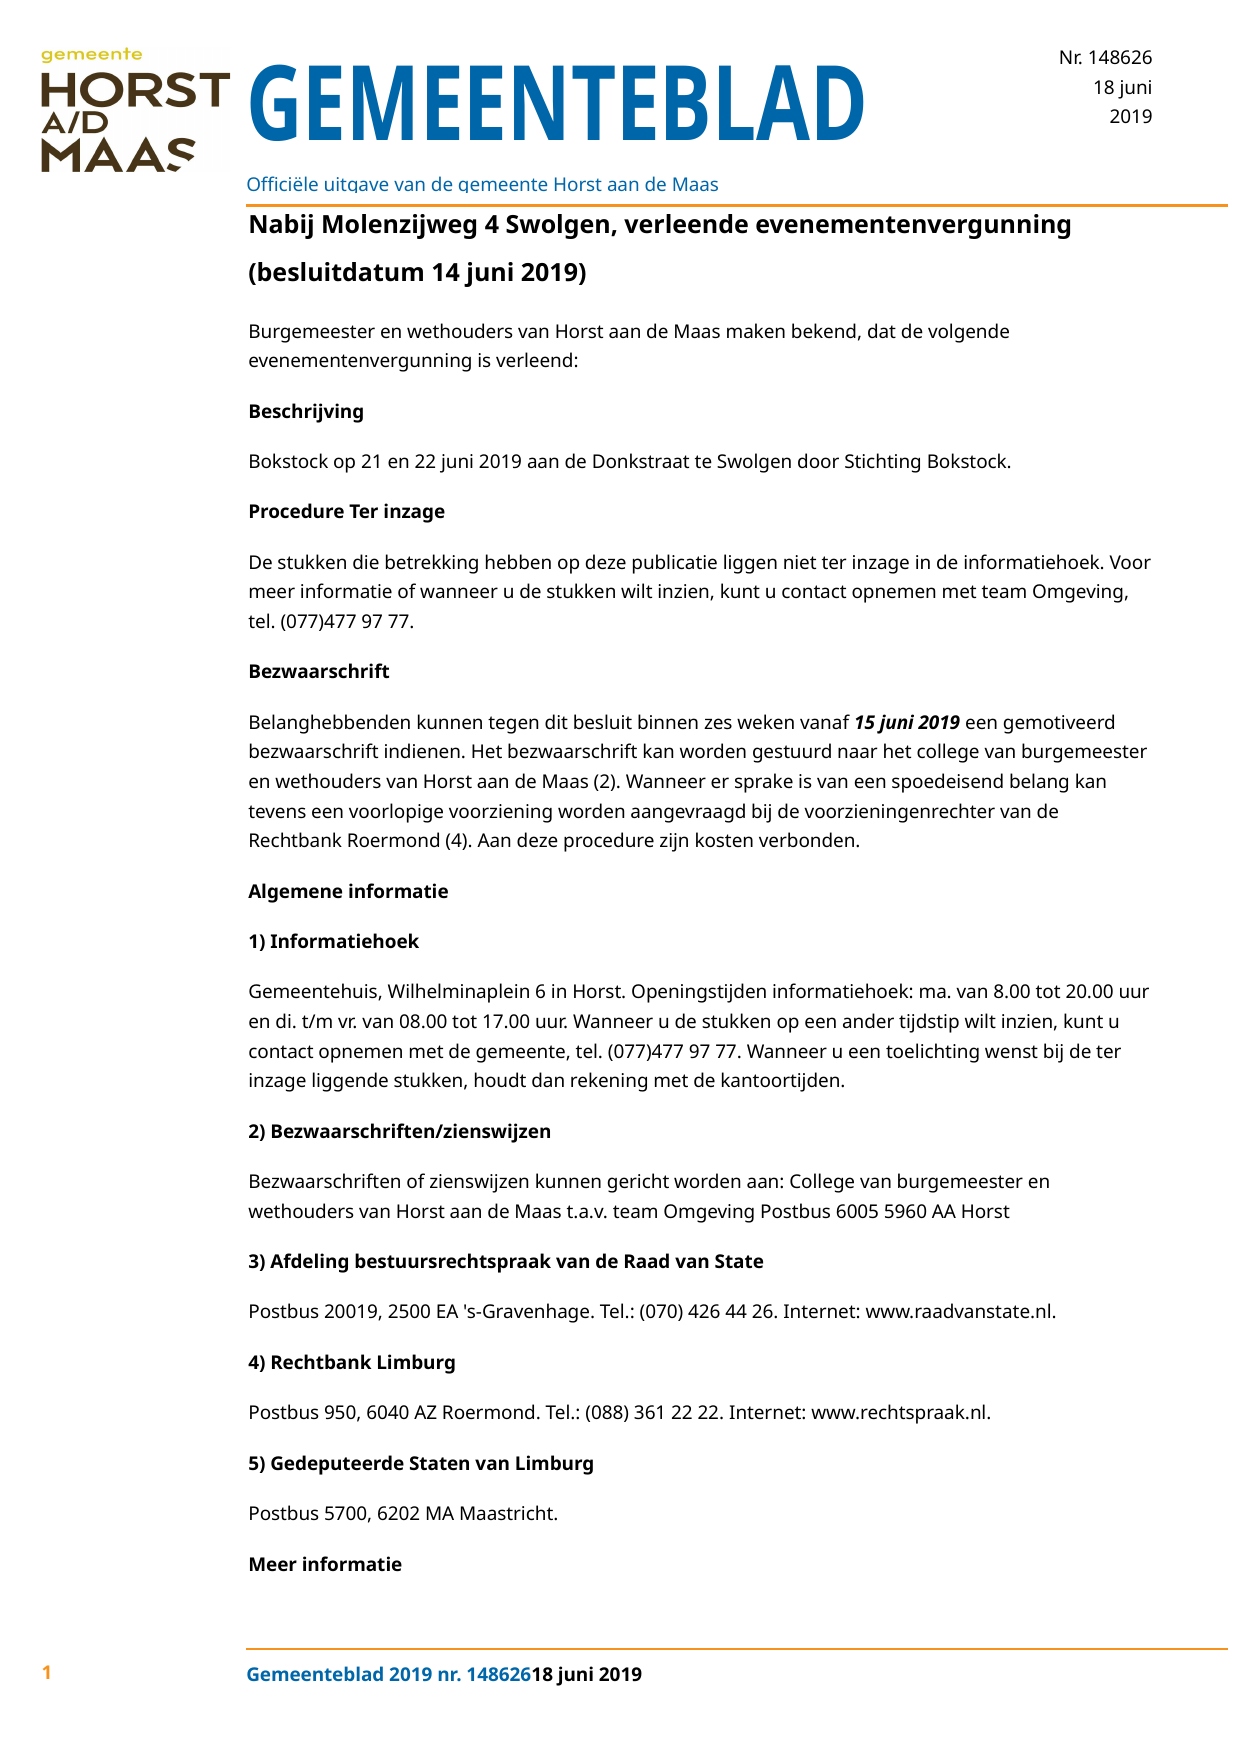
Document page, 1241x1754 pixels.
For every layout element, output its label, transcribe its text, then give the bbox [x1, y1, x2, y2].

text Bezwaarschrift [248, 659, 1152, 684]
text De stukken die betrekking hebben op deze publicatie liggen niet ter inzage in de informatiehoek. Voor meer informatie of wanneer u de stukken wilt inzien, kunt u contact opnemen met team Omgeving, tel. (077)477 97 77. [248, 549, 1152, 634]
text Algemene informatie [248, 878, 1152, 904]
text Gemeentehuis, Wilhelminaplein 6 in Horst. Openingstijden informatiehoek: ma. van 8.00 tot 20.00 uur en di. t/m vr. van 08.00 tot 17.00 uur. Wanneer u de stukken op een ander tijdstip wilt inzien, kunt u contact opnemen met de gemeente, tel. (077)477 97 77. Wanneer u een toelichting wenst bij de ter inzage liggende stukken, houdt dan rekening met de kantoortijden. [248, 979, 1152, 1093]
text Postbus 5700, 6202 MA Maastricht. [248, 1500, 1152, 1526]
text Meer informatie [248, 1551, 1152, 1577]
text 2) Bezwaarschriften/zienswijzen [248, 1118, 1152, 1144]
text Nabij Molenzijweg 4 Swolgen, verleende evenementenvergunning (besluitdatum 14 juni 2019) [248, 207, 1152, 288]
text 1) Informatiehoek [248, 928, 1152, 954]
text Belanghebbenden kunnen tegen dit besluit binnen zes weken vanaf 15 juni 2019 een gemotiveerd bezwaarschrift indienen. Het bezwaarschrift kan worden gestuurd naar het college van burgemeester en wethouders van Horst aan de Maas (2). Wanneer er sprake is van een spoedeisend belang kan tevens een voorlopige voorziening worden aangevraagd bij de voorzieningenrechter van de Rechtbank Roermond (4). Aan deze procedure zijn kosten verbonden. [248, 709, 1152, 853]
text Burgemeester en wethouders van Horst aan de Maas maken bekend, dat de volgende evenementenvergunning is verleend: [248, 318, 1152, 373]
text 5) Gedeputeerde Staten van Limburg [248, 1450, 1152, 1476]
text Beschrijving [248, 398, 1152, 424]
text Postbus 20019, 2500 EA 's-Gravenhage. Tel.: (070) 426 44 26. Internet: www.raadvanstate.nl. [248, 1299, 1152, 1324]
text 3) Afdeling bestuursrechtspraak van de Raad van State [248, 1248, 1152, 1274]
text Postbus 950, 6040 AZ Roermond. Tel.: (088) 361 22 22. Internet: www.rechtspraak.nl. [248, 1399, 1152, 1425]
text Bezwaarschriften of zienswijzen kunnen gericht worden aan: College van burgemeester en wethouders van Horst aan de Maas t.a.v. team Omgeving Postbus 6005 5960 AA Horst [248, 1168, 1152, 1224]
text Procedure Ter inzage [248, 499, 1152, 524]
text 4) Rechtbank Limburg [248, 1349, 1152, 1375]
text Bokstock op 21 en 22 juni 2019 aan de Donkstraat te Swolgen door Stichting Bokstock. [248, 448, 1152, 474]
picture [41, 47, 231, 172]
